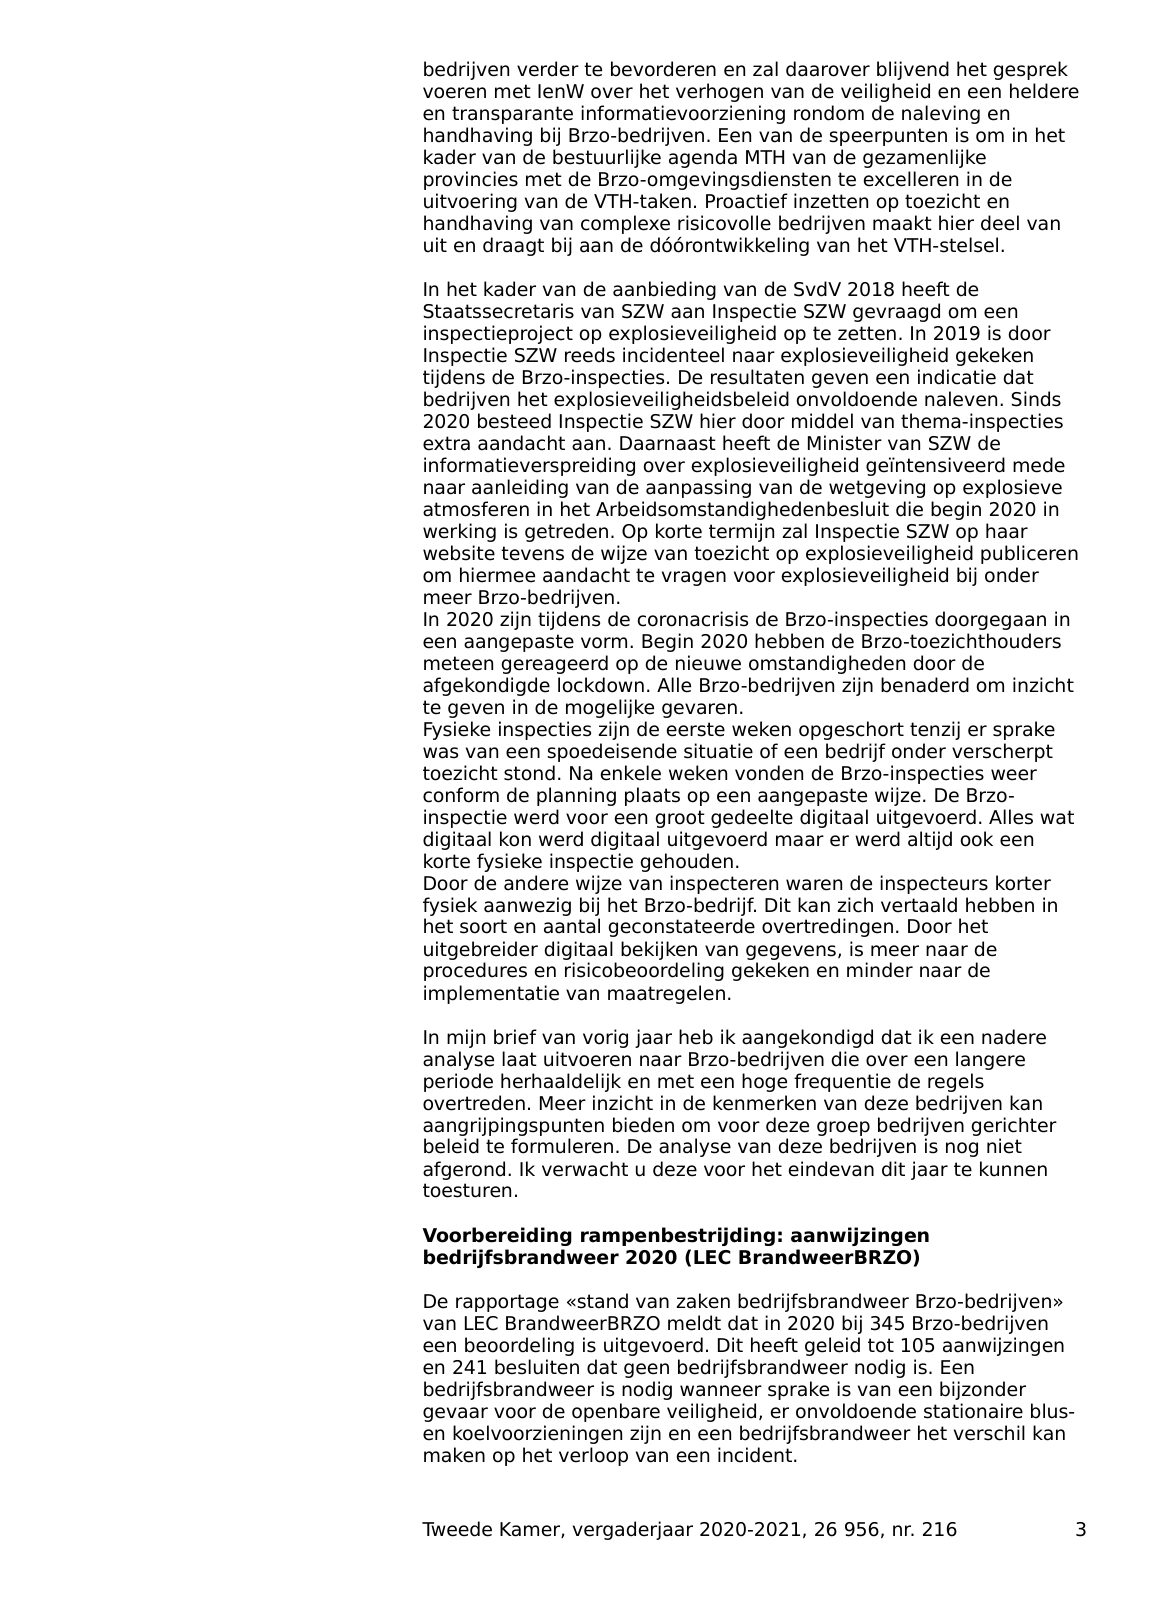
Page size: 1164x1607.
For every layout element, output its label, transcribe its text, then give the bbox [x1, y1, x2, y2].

text Fysieke inspecties zijn de eerste weken opgeschort tenzij er sprake was van een spoedeisende situatie of een bedrijf onder verscherpt toezicht stond. Na enkele weken vonden de Brzo-inspecties weer conform de planning plaats op een aangepaste wijze. De Brzo-inspectie werd voor een groot gedeelte digitaal uitgevoerd. Alles wat digitaal kon werd digitaal uitgevoerd maar er werd altijd ook een korte fysieke inspectie gehouden. [422, 719, 1087, 872]
text In 2020 zijn tijdens de coronacrisis de Brzo-inspecties doorgegaan in een aangepaste vorm. Begin 2020 hebben de Brzo-toezichthouders meteen gereageerd op de nieuwe omstandigheden door de afgekondigde lockdown. Alle Brzo-bedrijven zijn benaderd om inzicht te geven in de mogelijke gevaren. [422, 609, 1087, 719]
text Door de andere wijze van inspecteren waren de inspecteurs korter fysiek aanwezig bij het Brzo-bedrijf. Dit kan zich vertaald hebben in het soort en aantal geconstateerde overtredingen. Door het uitgebreider digitaal bekijken van gegevens, is meer naar de procedures en risicobeoordeling gekeken en minder naar de implementatie van maatregelen. [422, 872, 1087, 1004]
text De rapportage «stand van zaken bedrijfsbrandweer Brzo-bedrijven» van LEC BrandweerBRZO meldt dat in 2020 bij 345 Brzo-bedrijven een beoordeling is uitgevoerd. Dit heeft geleid tot 105 aanwijzingen en 241 besluiten dat geen bedrijfsbrandweer nodig is. Een bedrijfsbrandweer is nodig wanneer sprake is van een bijzonder gevaar voor de openbare veiligheid, er onvoldoende stationaire blus- en koelvoorzieningen zijn en een bedrijfsbrandweer het verschil kan maken op het verloop van een incident. [422, 1291, 1087, 1467]
text In het kader van de aanbieding van de SvdV 2018 heeft de Staatssecretaris van SZW aan Inspectie SZW gevraagd om een inspectieproject op explosieveiligheid op te zetten. In 2019 is door Inspectie SZW reeds incidenteel naar explosieveiligheid gekeken tijdens de Brzo-inspecties. De resultaten geven een indicatie dat bedrijven het explosieveiligheidsbeleid onvoldoende naleven. Sinds 2020 besteed Inspectie SZW hier door middel van thema-inspecties extra aandacht aan. Daarnaast heeft de Minister van SZW de informatieverspreiding over explosieveiligheid geïntensiveerd mede naar aanleiding van de aanpassing van de wetgeving op explosieve atmosferen in het Arbeidsomstandighedenbesluit die begin 2020 in werking is getreden. Op korte termijn zal Inspectie SZW op haar website tevens de wijze van toezicht op explosieveiligheid publiceren om hiermee aandacht te vragen voor explosieveiligheid bij onder meer Brzo-bedrijven. [422, 279, 1087, 609]
text In mijn brief van vorig jaar heb ik aangekondigd dat ik een nadere analyse laat uitvoeren naar Brzo-bedrijven die over een langere periode herhaaldelijk en met een hoge frequentie de regels overtreden. Meer inzicht in de kenmerken van deze bedrijven kan aangrijpingspunten bieden om voor deze groep bedrijven gerichter beleid te formuleren. De analyse van deze bedrijven is nog niet afgerond. Ik verwacht u deze voor het eindevan dit jaar te kunnen toesturen. [422, 1027, 1087, 1202]
text bedrijven verder te bevorderen en zal daarover blijvend het gesprek voeren met IenW over het verhogen van de veiligheid en een heldere en transparante informatievoorziening rondom de naleving en handhaving bij Brzo-bedrijven. Een van de speerpunten is om in het kader van de bestuurlijke agenda MTH van de gezamenlijke provincies met de Brzo-omgevingsdiensten te excelleren in de uitvoering van de VTH-taken. Proactief inzetten op toezicht en handhaving van complexe risicovolle bedrijven maakt hier deel van uit en draagt bij aan de dóórontwikkeling van het VTH-stelsel. [422, 59, 1087, 257]
subtitle Voorbereiding rampenbestrijding: aanwijzingen bedrijfsbrandweer 2020 (LEC BrandweerBRZO) [422, 1224, 1087, 1268]
